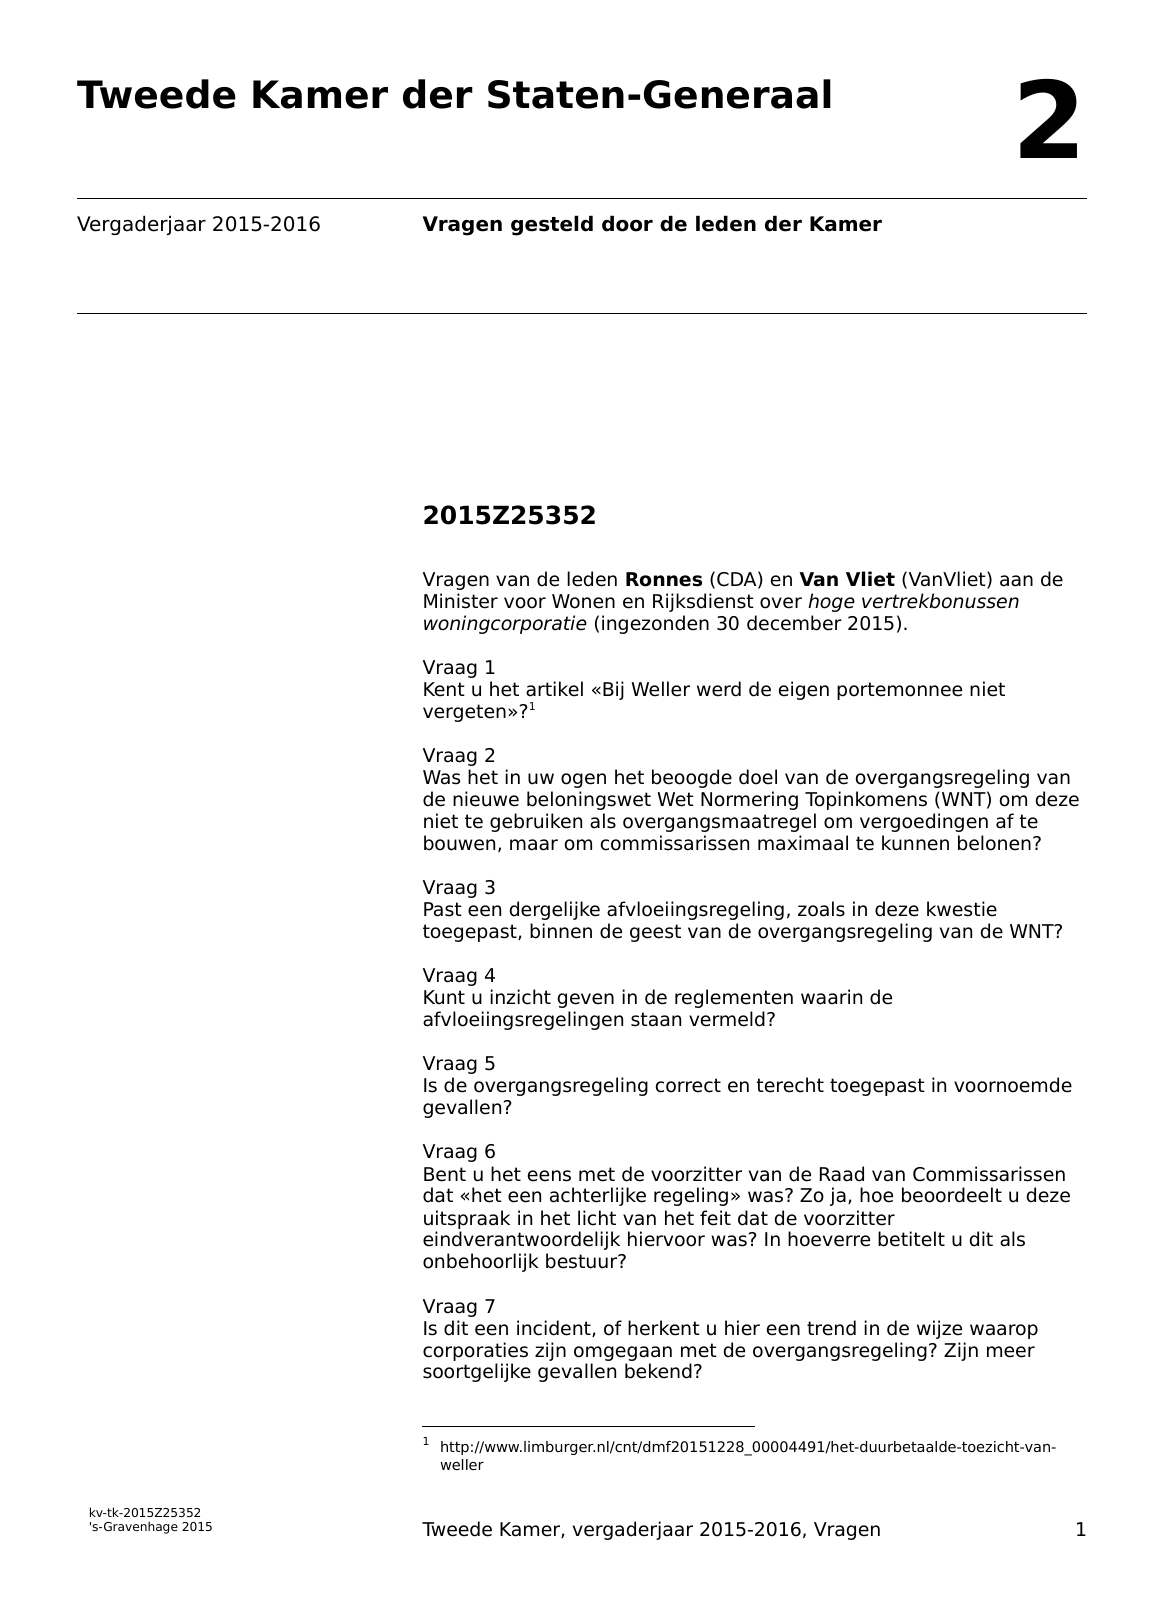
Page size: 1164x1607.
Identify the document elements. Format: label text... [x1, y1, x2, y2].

text kv-tk-2015Z25352 [88, 1506, 323, 1520]
text Was het in uw ogen het beoogde doel van de overgangsregeling van de nieuwe beloningswet Wet Normering Topinkomens (WNT) om deze niet te gebruiken als overgangsmaatregel om vergoedingen af te bouwen, maar om commissarissen maximaal te kunnen belonen? [422, 767, 1087, 855]
text 's-Gravenhage 2015 [88, 1520, 323, 1534]
text Vraag 5 [422, 1053, 1087, 1075]
table_cell Vergaderjaar 2015-2016 [77, 199, 422, 313]
text http://www.limburger.nl/cnt/dmf20151228_00004491/het-duurbetaalde-toezicht-van-weller [422, 1435, 1087, 1474]
text Past een dergelijke afvloeiingsregeling, zoals in deze kwestie toegepast, binnen de geest van de overgangsregeling van de WNT? [422, 899, 1087, 943]
text Bent u het eens met de voorzitter van de Raad van Commissarissen dat «het een achterlijke regeling» was? Zo ja, hoe beoordeelt u deze uitspraak in het licht van het feit dat de voorzitter eindverantwoordelijk hiervoor was? In hoeverre betitelt u dit als onbehoorlijk bestuur? [422, 1163, 1087, 1273]
text 2015Z25352 [422, 501, 1087, 531]
text Kent u het artikel «Bij Weller werd de eigen portemonnee niet vergeten»? [422, 679, 1087, 723]
table_cell Vragen gesteld door de leden der Kamer [422, 199, 1087, 313]
text Vraag 7 [422, 1296, 1087, 1317]
text Kunt u inzicht geven in de reglementen waarin de afvloeiingsregelingen staan vermeld? [422, 987, 1087, 1031]
text Vraag 2 [422, 745, 1087, 767]
text Is de overgangsregeling correct en terecht toegepast in voornoemde gevallen? [422, 1075, 1087, 1119]
text Vraag 6 [422, 1141, 1087, 1163]
text Vraag 1 [422, 657, 1087, 679]
text Vraag 3 [422, 877, 1087, 899]
text Vraag 4 [422, 965, 1087, 987]
table_header 2 [886, 59, 1087, 198]
text Vragen van de leden Ronnes (CDA) en Van Vliet (VanVliet) aan de Minister voor Wonen en Rijksdienst over hoge vertrekbonussen woningcorporatie (ingezonden 30 december 2015). [422, 569, 1087, 635]
table_header Tweede Kamer der Staten-Generaal [77, 59, 886, 198]
text Is dit een incident, of herkent u hier een trend in de wijze waarop corporaties zijn omgegaan met de overgangsregeling? Zijn meer soortgelijke gevallen bekend? [422, 1317, 1087, 1383]
